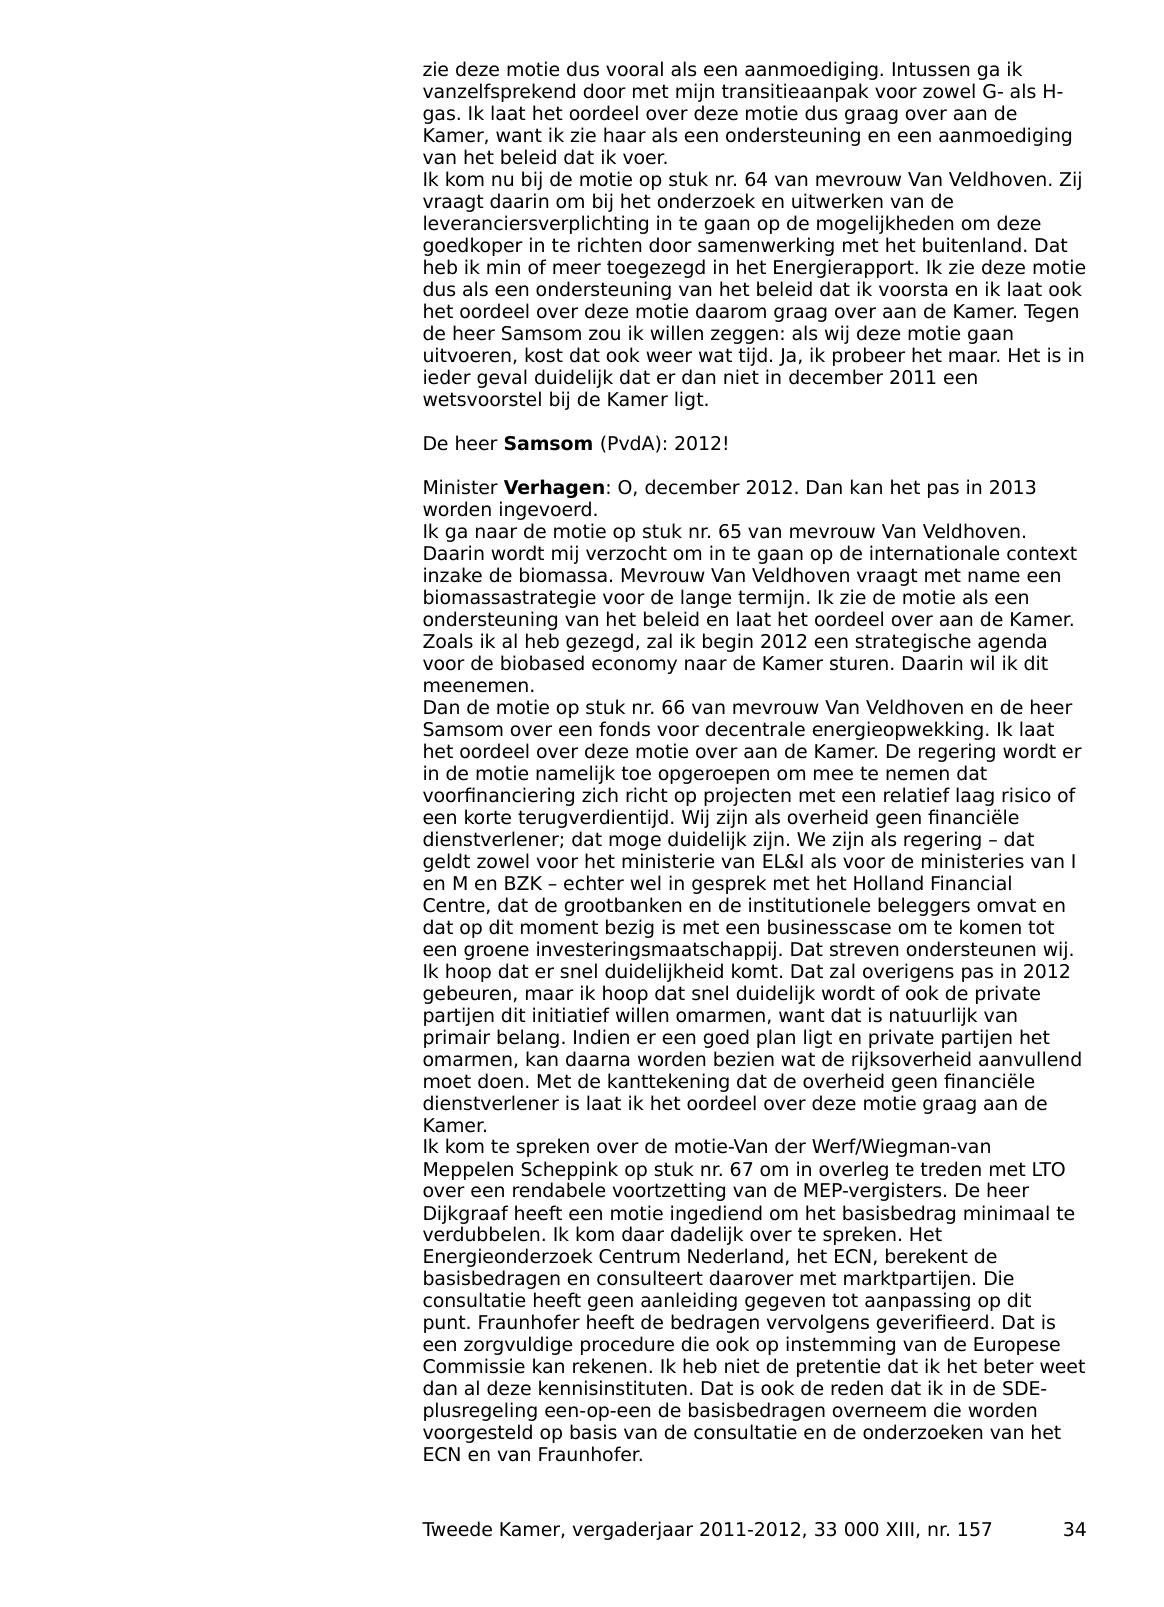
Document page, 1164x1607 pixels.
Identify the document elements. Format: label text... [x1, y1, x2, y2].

text Ik ga naar de motie op stuk nr. 65 van mevrouw Van Veldhoven. Daarin wordt mij verzocht om in te gaan op de internationale context inzake de biomassa. Mevrouw Van Veldhoven vraagt met name een biomassastrategie voor de lange termijn. Ik zie de motie als een ondersteuning van het beleid en laat het oordeel over aan de Kamer. Zoals ik al heb gezegd, zal ik begin 2012 een strategische agenda voor de biobased economy naar de Kamer sturen. Daarin wil ik dit meenemen. [422, 521, 1087, 697]
text Ik kom te spreken over de motie-Van der Werf/Wiegman-van Meppelen Scheppink op stuk nr. 67 om in overleg te treden met LTO over een rendabele voortzetting van de MEP-vergisters. De heer Dijkgraaf heeft een motie ingediend om het basisbedrag minimaal te verdubbelen. Ik kom daar dadelijk over te spreken. Het Energieonderzoek Centrum Nederland, het ECN, berekent de basisbedragen en consulteert daarover met marktpartijen. Die consultatie heeft geen aanleiding gegeven tot aanpassing op dit punt. Fraunhofer heeft de bedragen vervolgens geverifieerd. Dat is een zorgvuldige procedure die ook op instemming van de Europese Commissie kan rekenen. Ik heb niet de pretentie dat ik het beter weet dan al deze kennisinstituten. Dat is ook de reden dat ik in de SDE-plusregeling een-op-een de basisbedragen overneem die worden voorgesteld op basis van de consultatie en de onderzoeken van het ECN en van Fraunhofer. [422, 1136, 1087, 1466]
text Dan de motie op stuk nr. 66 van mevrouw Van Veldhoven en de heer Samsom over een fonds voor decentrale energieopwekking. Ik laat het oordeel over deze motie over aan de Kamer. De regering wordt er in de motie namelijk toe opgeroepen om mee te nemen dat voorfinanciering zich richt op projecten met een relatief laag risico of een korte terugverdientijd. Wij zijn als overheid geen financiële dienstverlener; dat moge duidelijk zijn. We zijn als regering – dat geldt zowel voor het ministerie van EL&I als voor de ministeries van I en M en BZK – echter wel in gesprek met het Holland Financial Centre, dat de grootbanken en de institutionele beleggers omvat en dat op dit moment bezig is met een businesscase om te komen tot een groene investeringsmaatschappij. Dat streven ondersteunen wij. Ik hoop dat er snel duidelijkheid komt. Dat zal overigens pas in 2012 gebeuren, maar ik hoop dat snel duidelijk wordt of ook de private partijen dit initiatief willen omarmen, want dat is natuurlijk van primair belang. Indien er een goed plan ligt en private partijen het omarmen, kan daarna worden bezien wat de rijksoverheid aanvullend moet doen. Met de kanttekening dat de overheid geen financiële dienstverlener is laat ik het oordeel over deze motie graag aan de Kamer. [422, 697, 1087, 1136]
text zie deze motie dus vooral als een aanmoediging. Intussen ga ik vanzelfsprekend door met mijn transitieaanpak voor zowel G- als H-gas. Ik laat het oordeel over deze motie dus graag over aan de Kamer, want ik zie haar als een ondersteuning en een aanmoediging van het beleid dat ik voer. [422, 59, 1087, 169]
text Ik kom nu bij de motie op stuk nr. 64 van mevrouw Van Veldhoven. Zij vraagt daarin om bij het onderzoek en uitwerken van de leveranciersverplichting in te gaan op de mogelijkheden om deze goedkoper in te richten door samenwerking met het buitenland. Dat heb ik min of meer toegezegd in het Energierapport. Ik zie deze motie dus als een ondersteuning van het beleid dat ik voorsta en ik laat ook het oordeel over deze motie daarom graag over aan de Kamer. Tegen de heer Samsom zou ik willen zeggen: als wij deze motie gaan uitvoeren, kost dat ook weer wat tijd. Ja, ik probeer het maar. Het is in ieder geval duidelijk dat er dan niet in december 2011 een wetsvoorstel bij de Kamer ligt. [422, 169, 1087, 411]
text De heer Samsom (PvdA): 2012! [422, 433, 1087, 455]
text Minister Verhagen: O, december 2012. Dan kan het pas in 2013 worden ingevoerd. [422, 477, 1087, 521]
